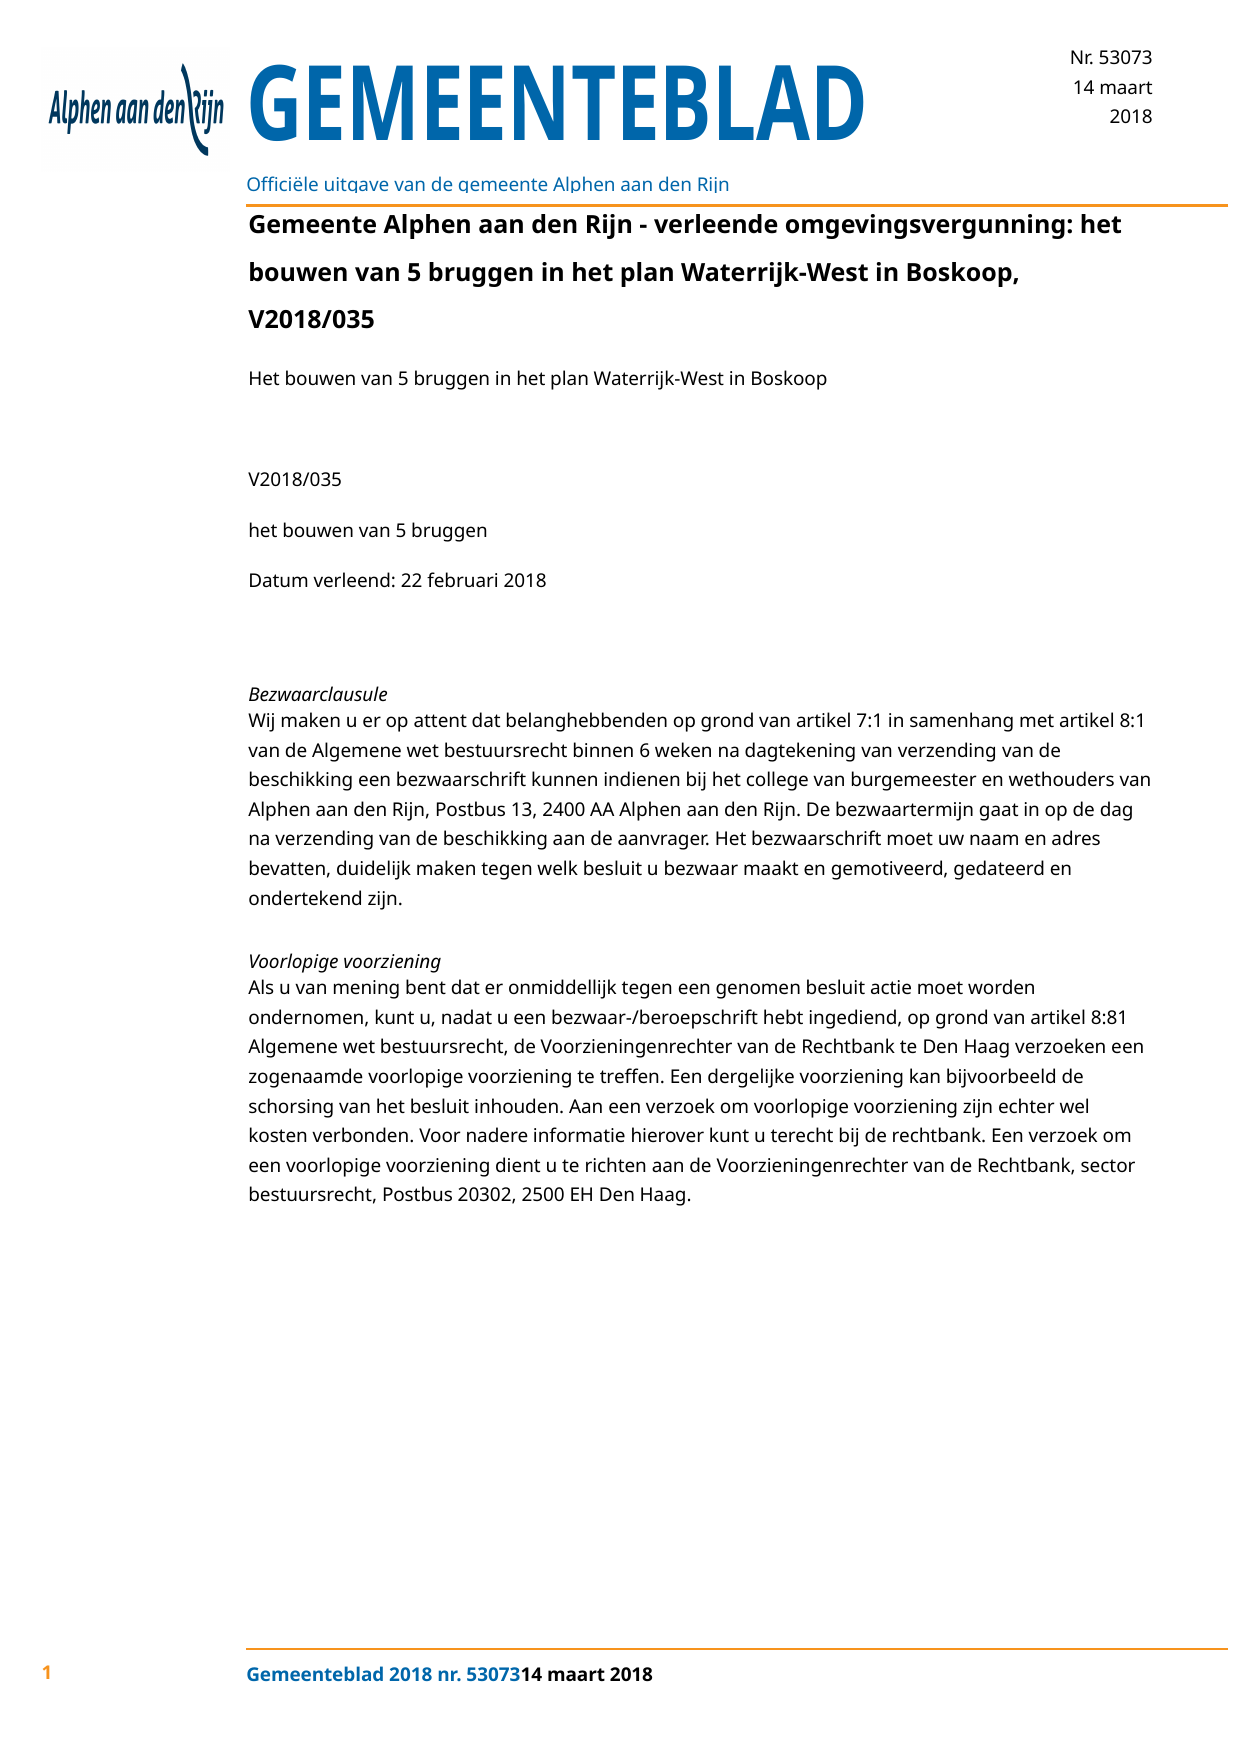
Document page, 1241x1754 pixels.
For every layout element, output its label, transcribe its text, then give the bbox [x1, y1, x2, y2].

text Het bouwen van 5 bruggen in het plan Waterrijk-West in Boskoop [248, 366, 1152, 391]
text Bezwaarclausule [248, 682, 1152, 707]
text het bouwen van 5 bruggen [248, 517, 1152, 542]
text Voorlopige voorziening [248, 949, 1152, 974]
text Datum verleend: 22 februari 2018 [248, 567, 1152, 593]
text Gemeente Alphen aan den Rijn - verleende omgevingsvergunning: het bouwen van 5 bruggen in het plan Waterrijk-West in Boskoop, V2018/035 [248, 207, 1152, 336]
picture [41, 47, 231, 172]
text Wij maken u er op attent dat belanghebbenden op grond van artikel 7:1 in samenhang met artikel 8:1 van de Algemene wet bestuursrecht binnen 6 weken na dagtekening van verzending van de beschikking een bezwaarschrift kunnen indienen bij het college van burgemeester en wethouders van Alphen aan den Rijn, Postbus 13, 2400 AA Alphen aan den Rijn. De bezwaartermijn gaat in op de dag na verzending van de beschikking aan de aanvrager. Het bezwaarschrift moet uw naam en adres bevatten, duidelijk maken tegen welk besluit u bezwaar maakt en gemotiveerd, gedateerd en ondertekend zijn. [248, 707, 1152, 911]
text Als u van mening bent dat er onmiddellijk tegen een genomen besluit actie moet worden ondernomen, kunt u, nadat u een bezwaar-/beroepschrift hebt ingediend, op grond van artikel 8:81 Algemene wet bestuursrecht, de Voorzieningenrechter van de Rechtbank te Den Haag verzoeken een zogenaamde voorlopige voorziening te treffen. Een dergelijke voorziening kan bijvoorbeeld de schorsing van het besluit inhouden. Aan een verzoek om voorlopige voorziening zijn echter wel kosten verbonden. Voor nadere informatie hierover kunt u terecht bij de rechtbank. Een verzoek om een voorlopige voorziening dient u te richten aan de Voorzieningenrechter van de Rechtbank, sector bestuursrecht, Postbus 20302, 2500 EH Den Haag. [248, 974, 1152, 1207]
text V2018/035 [248, 466, 1152, 492]
